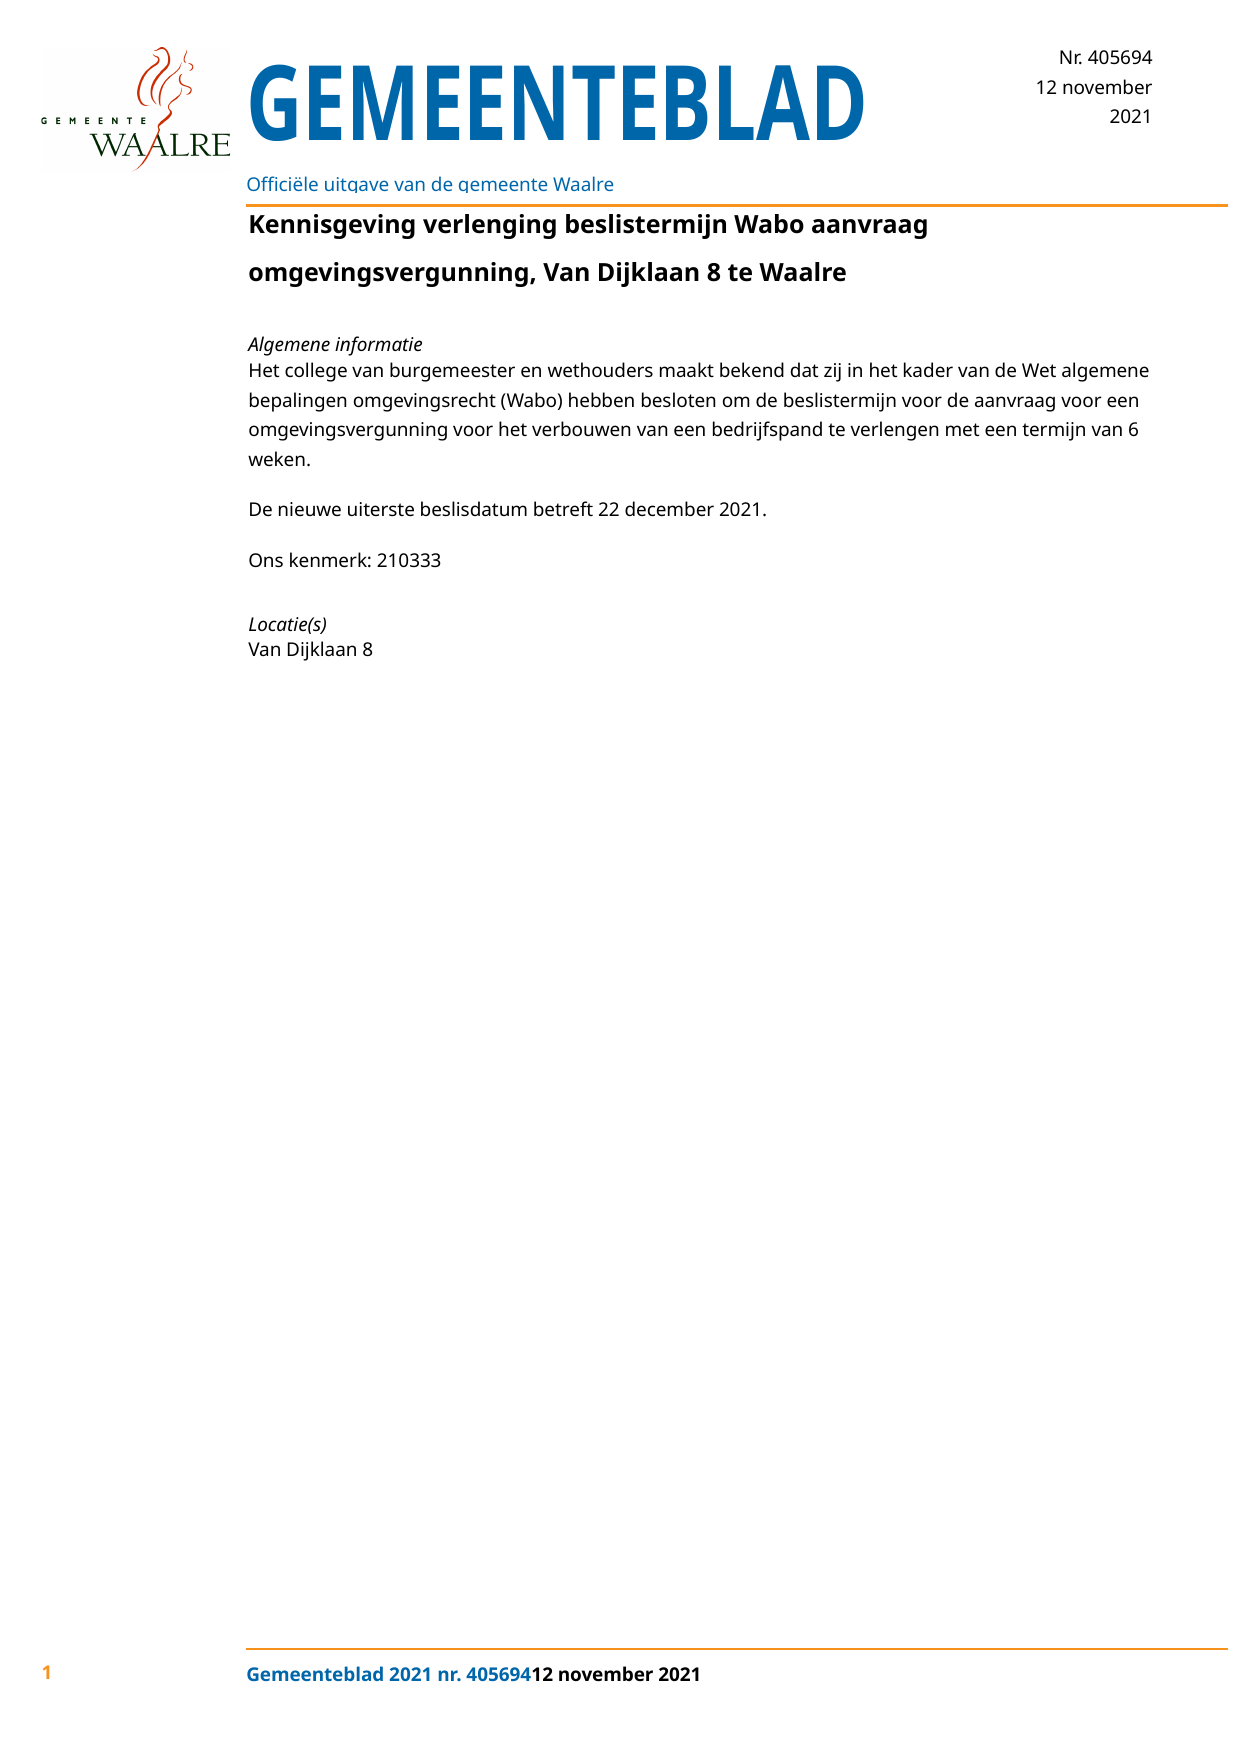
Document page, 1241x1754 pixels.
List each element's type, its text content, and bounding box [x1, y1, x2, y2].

text Ons kenmerk: 210333 [248, 547, 1152, 572]
text Het college van burgemeester en wethouders maakt bekend dat zij in het kader van de Wet algemene bepalingen omgevingsrecht (Wabo) hebben besloten om de beslistermijn voor de aanvraag voor een omgevingsvergunning voor het verbouwen van een bedrijfspand te verlengen met een termijn van 6 weken. [248, 357, 1152, 472]
text Algemene informatie [248, 331, 1152, 357]
text Van Dijklaan 8 [248, 636, 1152, 662]
text Kennisgeving verlenging beslistermijn Wabo aanvraag omgevingsvergunning, Van Dijklaan 8 te Waalre [248, 207, 1152, 288]
picture [41, 47, 231, 172]
text De nieuwe uiterste beslisdatum betreft 22 december 2021. [248, 496, 1152, 522]
text Locatie(s) [248, 611, 1152, 636]
